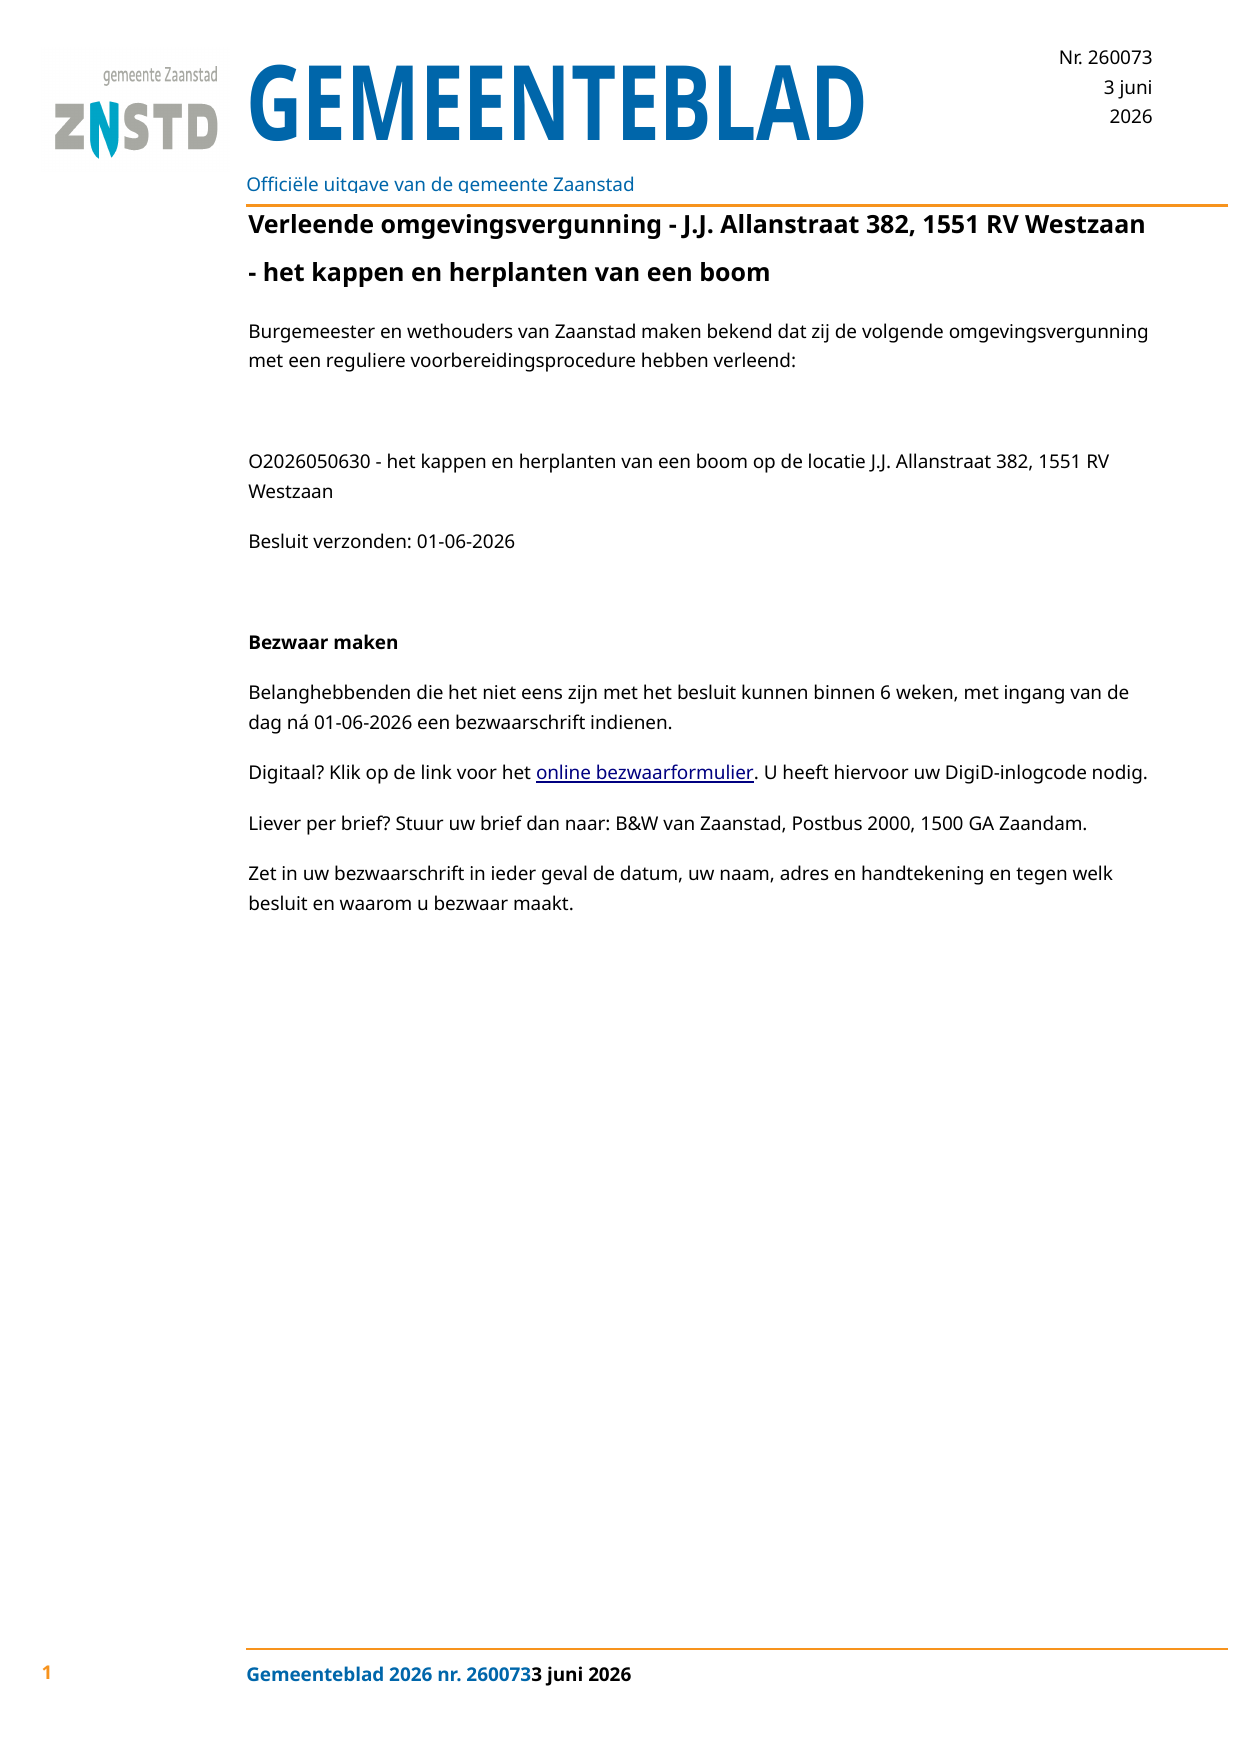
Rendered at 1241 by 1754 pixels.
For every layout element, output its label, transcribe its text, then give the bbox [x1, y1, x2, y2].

text Burgemeester en wethouders van Zaanstad maken bekend dat zij de volgende omgevingsvergunning met een reguliere voorbereidingsprocedure hebben verleend: [248, 318, 1152, 373]
picture [41, 47, 231, 172]
text Zet in uw bezwaarschrift in ieder geval de datum, uw naam, adres en handtekening en tegen welk besluit en waarom u bezwaar maakt. [248, 860, 1152, 916]
text Bezwaar maken [248, 629, 1152, 655]
text O2026050630 - het kappen en herplanten van een boom op de locatie J.J. Allanstraat 382, 1551 RV Westzaan [248, 448, 1152, 504]
text Liever per brief? Stuur uw brief dan naar: B&W van Zaanstad, Postbus 2000, 1500 GA Zaandam. [248, 810, 1152, 836]
text Digitaal? Klik op de link voor het online bezwaarformulier. U heeft hiervoor uw DigiD-inlogcode nodig. [248, 759, 1152, 785]
text Verleende omgevingsvergunning - J.J. Allanstraat 382, 1551 RV Westzaan - het kappen en herplanten van een boom [248, 207, 1152, 288]
text Belanghebbenden die het niet eens zijn met het besluit kunnen binnen 6 weken, met ingang van de dag ná 01-06-2026 een bezwaarschrift indienen. [248, 679, 1152, 735]
text Besluit verzonden: 01-06-2026 [248, 528, 1152, 554]
